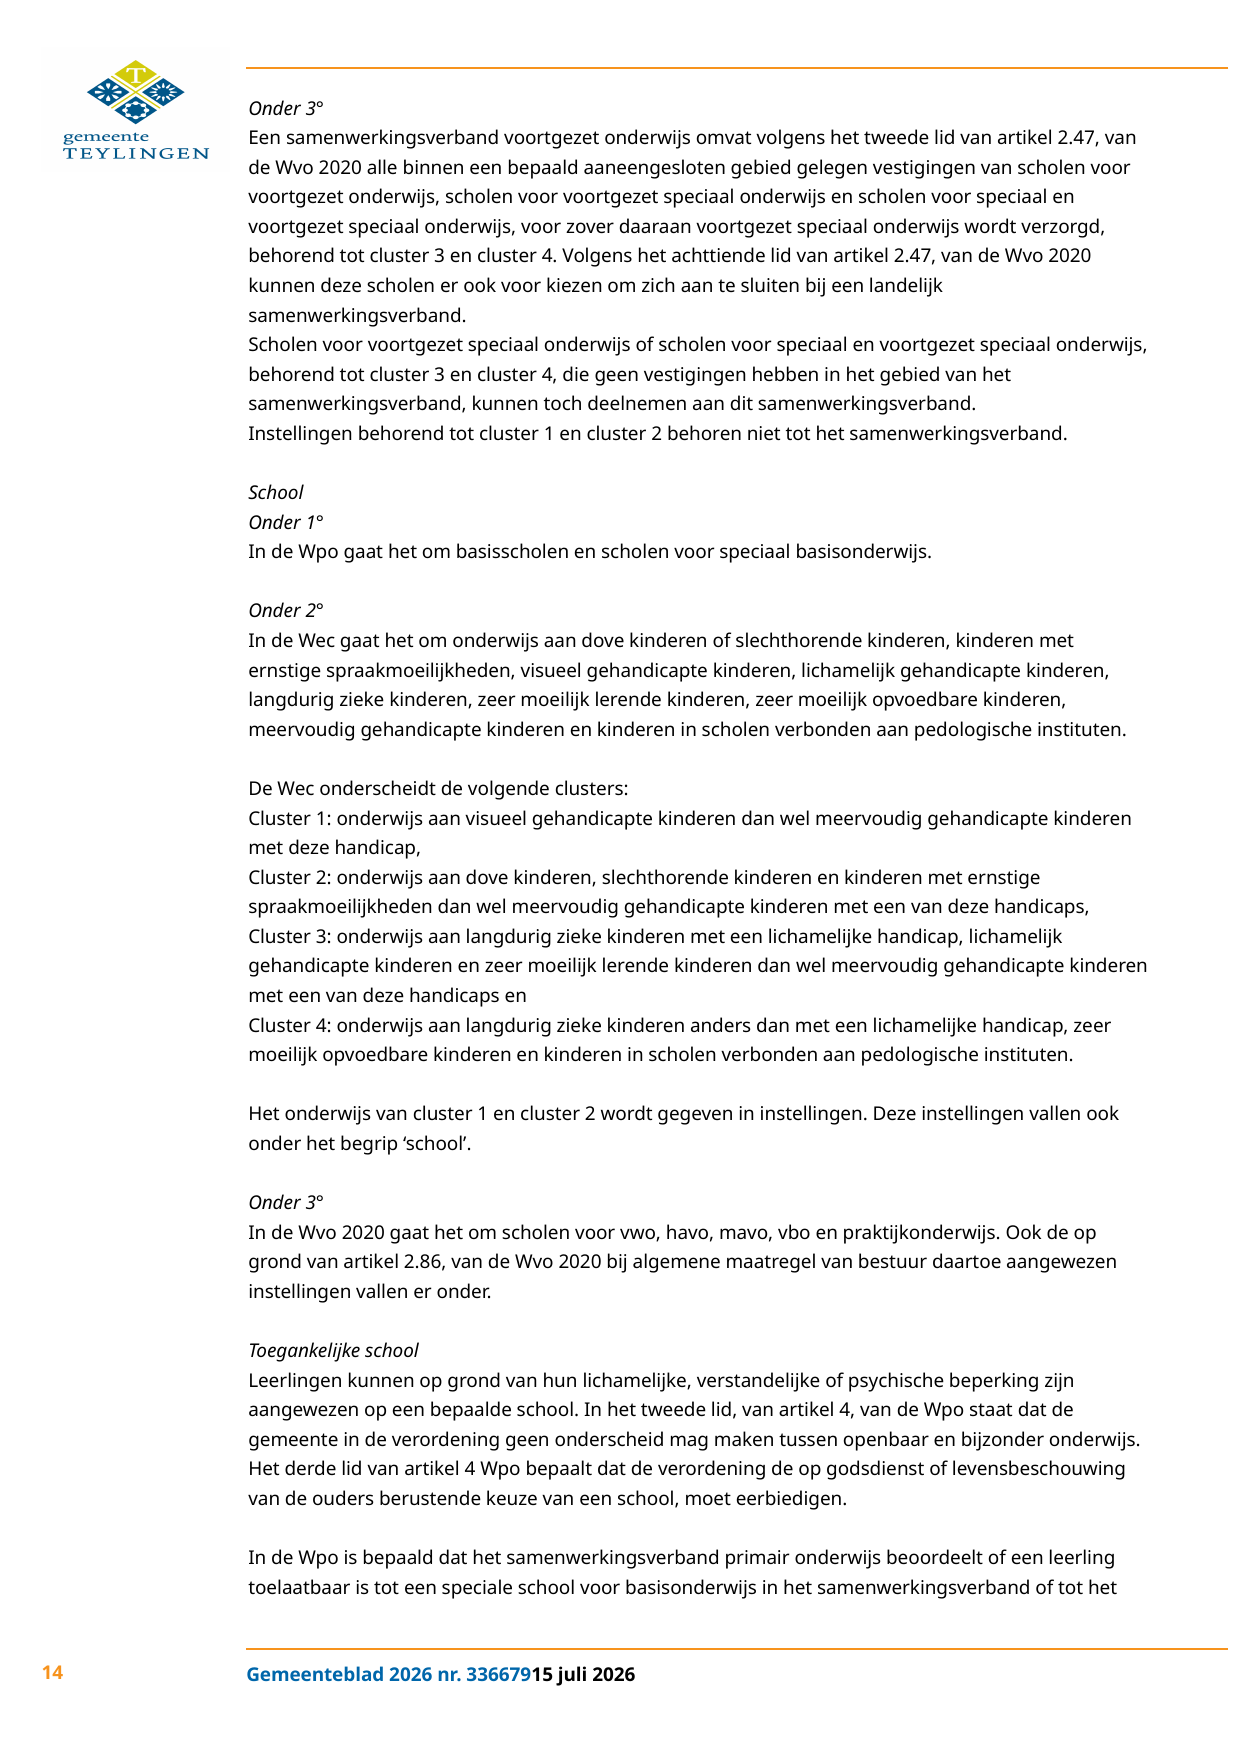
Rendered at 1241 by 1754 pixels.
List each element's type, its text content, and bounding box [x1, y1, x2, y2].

text Een samenwerkingsverband voortgezet onderwijs omvat volgens het tweede lid van artikel 2.47, van de Wvo 2020 alle binnen een bepaald aaneengesloten gebied gelegen vestigingen van scholen voor voortgezet onderwijs, scholen voor voortgezet speciaal onderwijs en scholen voor speciaal en voortgezet speciaal onderwijs, voor zover daaraan voortgezet speciaal onderwijs wordt verzorgd, behorend tot cluster 3 en cluster 4. Volgens het achttiende lid van artikel 2.47, van de Wvo 2020 kunnen deze scholen er ook voor kiezen om zich aan te sluiten bij een landelijk samenwerkingsverband. [248, 124, 1152, 328]
text In de Wpo is bepaald dat het samenwerkingsverband primair onderwijs beoordeelt of een leerling toelaatbaar is tot een speciale school voor basisonderwijs in het samenwerkingsverband of tot het [248, 1544, 1152, 1600]
text Het onderwijs van cluster 1 en cluster 2 wordt gegeven in instellingen. Deze instellingen vallen ook onder het begrip ‘school’. [248, 1101, 1152, 1156]
text Onder 3° [248, 1189, 1152, 1215]
text Cluster 1: onderwijs aan visueel gehandicapte kinderen dan wel meervoudig gehandicapte kinderen met deze handicap, [248, 805, 1152, 860]
text Onder 2° [248, 598, 1152, 623]
text Scholen voor voortgezet speciaal onderwijs of scholen voor speciaal en voortgezet speciaal onderwijs, behorend tot cluster 3 en cluster 4, die geen vestigingen hebben in het gebied van het samenwerkingsverband, kunnen toch deelnemen aan dit samenwerkingsverband. [248, 331, 1152, 416]
text School [248, 479, 1152, 505]
picture [41, 47, 231, 172]
text Cluster 3: onderwijs aan langdurig zieke kinderen met een lichamelijke handicap, lichamelijk gehandicapte kinderen en zeer moeilijk lerende kinderen dan wel meervoudig gehandicapte kinderen met een van deze handicaps en [248, 923, 1152, 1008]
text Instellingen behorend tot cluster 1 en cluster 2 behoren niet tot het samenwerkingsverband. [248, 420, 1152, 446]
text In de Wpo gaat het om basisscholen en scholen voor speciaal basisonderwijs. [248, 538, 1152, 564]
text Toegankelijke school [248, 1337, 1152, 1363]
text De Wec onderscheidt de volgende clusters: [248, 775, 1152, 801]
text Onder 3° [248, 95, 1152, 121]
text In de Wec gaat het om onderwijs aan dove kinderen of slechthorende kinderen, kinderen met ernstige spraakmoeilijkheden, visueel gehandicapte kinderen, lichamelijk gehandicapte kinderen, langdurig zieke kinderen, zeer moeilijk lerende kinderen, zeer moeilijk opvoedbare kinderen, meervoudig gehandicapte kinderen en kinderen in scholen verbonden aan pedologische instituten. [248, 627, 1152, 742]
text Cluster 4: onderwijs aan langdurig zieke kinderen anders dan met een lichamelijke handicap, zeer moeilijk opvoedbare kinderen en kinderen in scholen verbonden aan pedologische instituten. [248, 1012, 1152, 1067]
text Onder 1° [248, 509, 1152, 535]
text In de Wvo 2020 gaat het om scholen voor vwo, havo, mavo, vbo en praktijkonderwijs. Ook de op grond van artikel 2.86, van de Wvo 2020 bij algemene maatregel van bestuur daartoe aangewezen instellingen vallen er onder. [248, 1219, 1152, 1304]
text Cluster 2: onderwijs aan dove kinderen, slechthorende kinderen en kinderen met ernstige spraakmoeilijkheden dan wel meervoudig gehandicapte kinderen met een van deze handicaps, [248, 864, 1152, 919]
text Leerlingen kunnen op grond van hun lichamelijke, verstandelijke of psychische beperking zijn aangewezen op een bepaalde school. In het tweede lid, van artikel 4, van de Wpo staat dat de gemeente in de verordening geen onderscheid mag maken tussen openbaar en bijzonder onderwijs. Het derde lid van artikel 4 Wpo bepaalt dat de verordening de op godsdienst of levensbeschouwing van de ouders berustende keuze van een school, moet eerbiedigen. [248, 1367, 1152, 1511]
